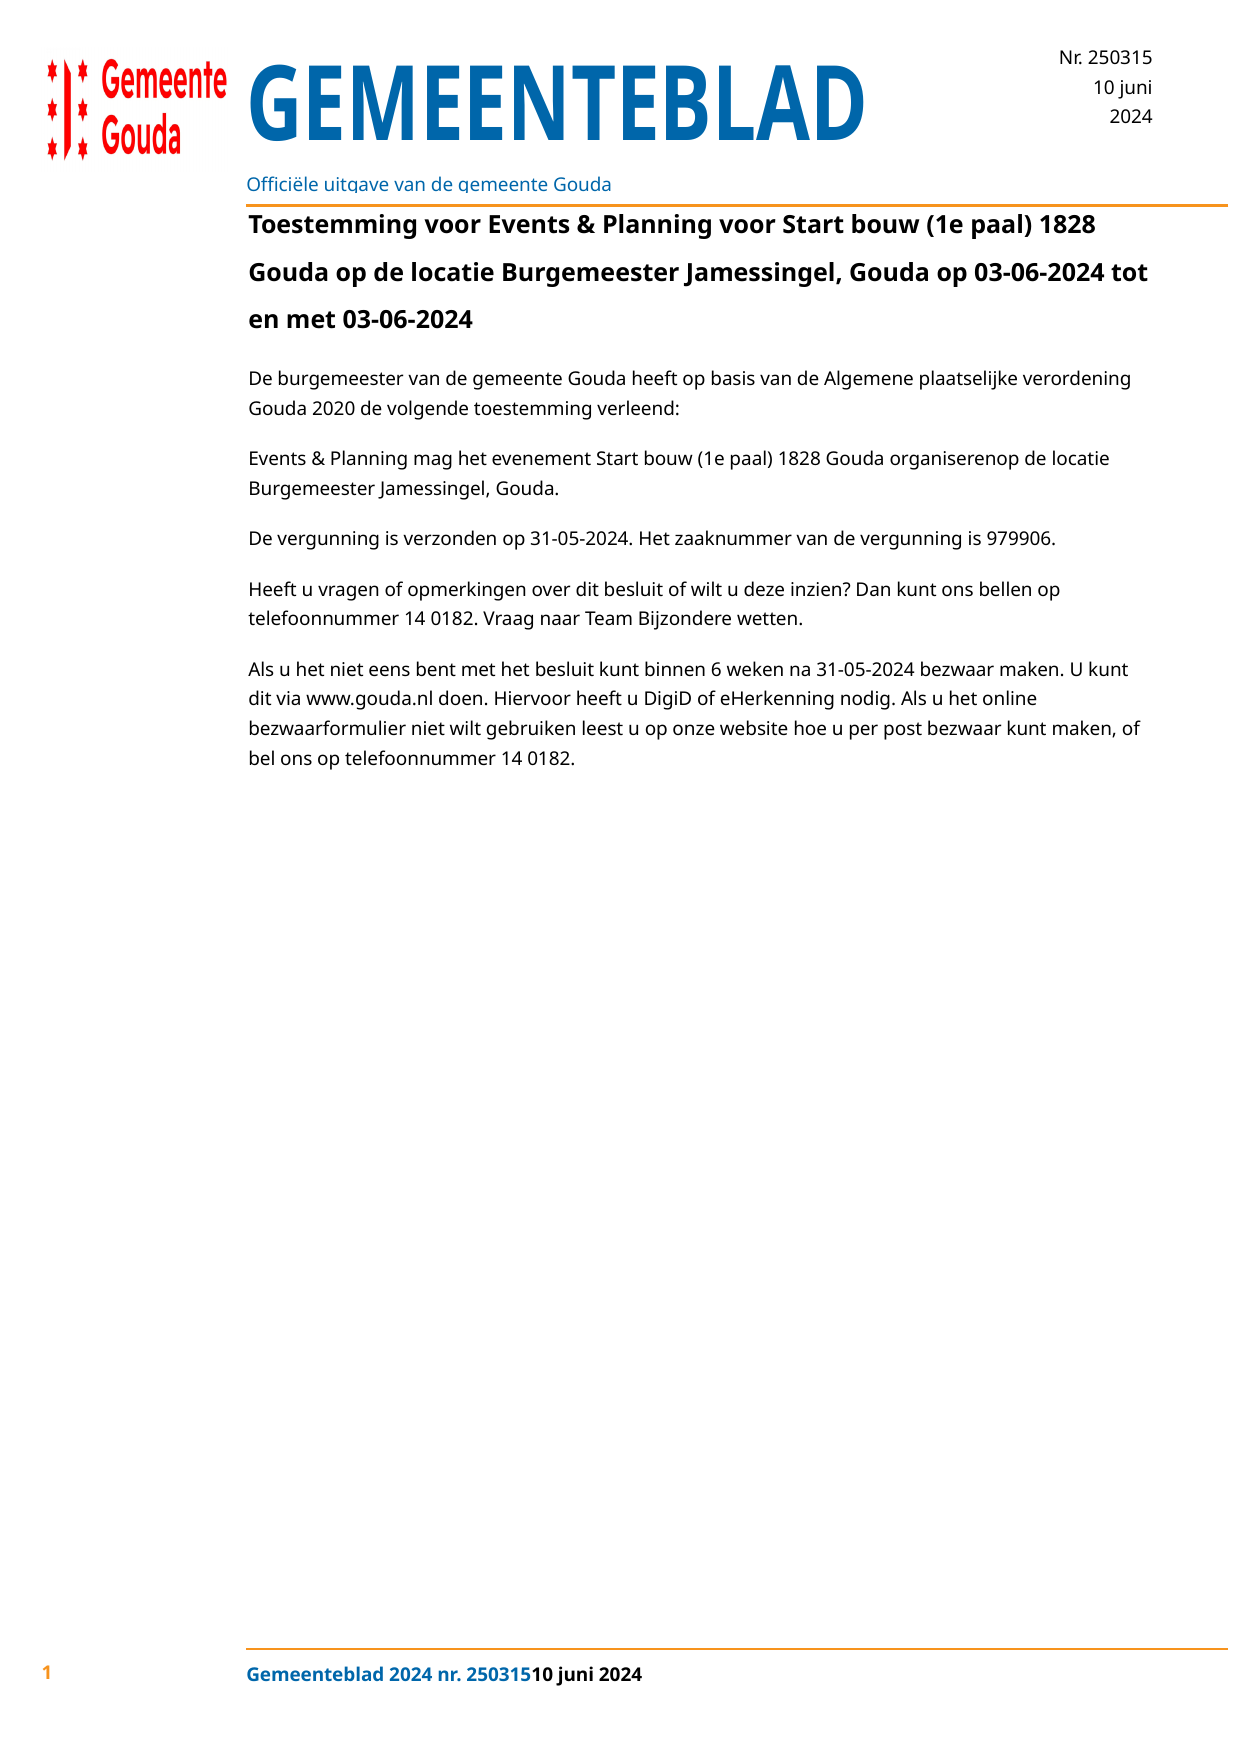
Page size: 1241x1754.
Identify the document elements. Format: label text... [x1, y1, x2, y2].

text Als u het niet eens bent met het besluit kunt binnen 6 weken na 31-05-2024 bezwaar maken. U kunt dit via www.gouda.nl doen. Hiervoor heeft u DigiD of eHerkenning nodig. Als u het online bezwaarformulier niet wilt gebruiken leest u op onze website hoe u per post bezwaar kunt maken, of bel ons op telefoonnummer 14 0182. [248, 656, 1152, 770]
text Toestemming voor Events & Planning voor Start bouw (1e paal) 1828 Gouda op de locatie Burgemeester Jamessingel, Gouda op 03-06-2024 tot en met 03-06-2024 [248, 207, 1152, 336]
text De burgemeester van de gemeente Gouda heeft op basis van de Algemene plaatselijke verordening Gouda 2020 de volgende toestemming verleend: [248, 366, 1152, 421]
text Heeft u vragen of opmerkingen over dit besluit of wilt u deze inzien? Dan kunt ons bellen op telefoonnummer 14 0182. Vraag naar Team Bijzondere wetten. [248, 576, 1152, 631]
text Events & Planning mag het evenement Start bouw (1e paal) 1828 Gouda organiserenop de locatie Burgemeester Jamessingel, Gouda. [248, 446, 1152, 501]
picture [41, 47, 231, 172]
text De vergunning is verzonden op 31-05-2024. Het zaaknummer van de vergunning is 979906. [248, 526, 1152, 551]
